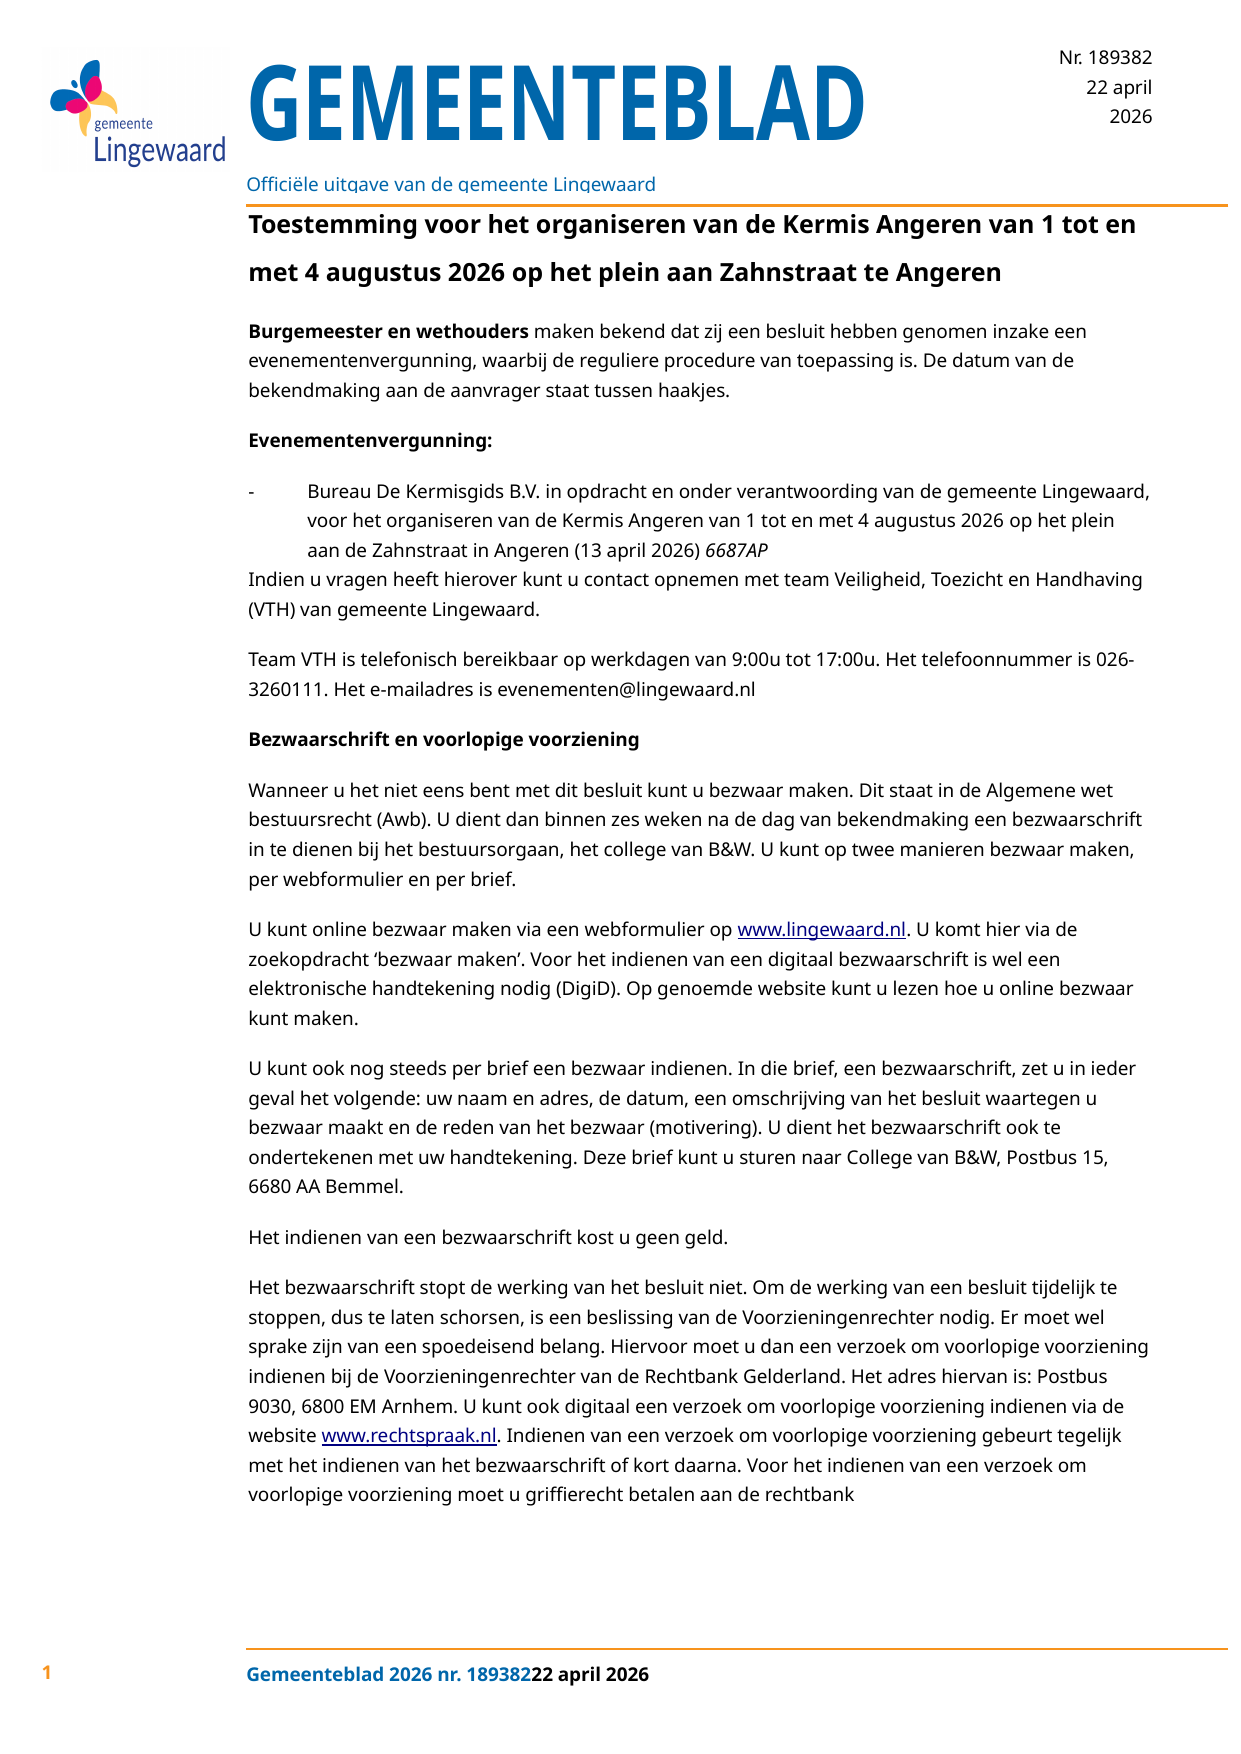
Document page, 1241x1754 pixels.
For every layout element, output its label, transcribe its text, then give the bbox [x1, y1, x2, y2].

text Bezwaarschrift en voorlopige voorziening [248, 727, 1152, 752]
text U kunt online bezwaar maken via een webformulier op www.lingewaard.nl. U komt hier via de zoekopdracht ‘bezwaar maken’. Voor het indienen van een digitaal bezwaarschrift is wel een elektronische handtekening nodig (DigiD). Op genoemde website kunt u lezen hoe u online bezwaar kunt maken. [248, 916, 1152, 1031]
text Team VTH is telefonisch bereikbaar op werkdagen van 9:00u tot 17:00u. Het telefoonnummer is 026-3260111. Het e-mailadres is evenementen@lingewaard.nl [248, 647, 1152, 702]
text Toestemming voor het organiseren van de Kermis Angeren van 1 tot en met 4 augustus 2026 op het plein aan Zahnstraat te Angeren [248, 207, 1152, 288]
picture [41, 47, 231, 172]
text U kunt ook nog steeds per brief een bezwaar indienen. In die brief, een bezwaarschrift, zet u in ieder geval het volgende: uw naam en adres, de datum, een omschrijving van het besluit waartegen u bezwaar maakt en de reden van het bezwaar (motivering). U dient het bezwaarschrift ook te ondertekenen met uw handtekening. Deze brief kunt u sturen naar College van B&W, Postbus 15, 6680 AA Bemmel. [248, 1055, 1152, 1199]
text Burgemeester en wethouders maken bekend dat zij een besluit hebben genomen inzake een evenementenvergunning, waarbij de reguliere procedure van toepassing is. De datum van de bekendmaking aan de aanvrager staat tussen haakjes. [248, 318, 1152, 403]
text Het bezwaarschrift stopt de werking van het besluit niet. Om de werking van een besluit tijdelijk te stoppen, dus te laten schorsen, is een beslissing van de Voorzieningenrechter nodig. Er moet wel sprake zijn van een spoedeisend belang. Hiervoor moet u dan een verzoek om voorlopige voorziening indienen bij de Voorzieningenrechter van de Rechtbank Gelderland. Het adres hiervan is: Postbus 9030, 6800 EM Arnhem. U kunt ook digitaal een verzoek om voorlopige voorziening indienen via de website www.rechtspraak.nl. Indienen van een verzoek om voorlopige voorziening gebeurt tegelijk met het indienen van het bezwaarschrift of kort daarna. Voor het indienen van een verzoek om voorlopige voorziening moet u griffierecht betalen aan de rechtbank [248, 1274, 1152, 1507]
text Indien u vragen heeft hierover kunt u contact opnemen met team Veiligheid, Toezicht en Handhaving (VTH) van gemeente Lingewaard. [248, 567, 1152, 622]
text Het indienen van een bezwaarschrift kost u geen geld. [248, 1224, 1152, 1250]
text Evenementenvergunning: [248, 427, 1152, 453]
list Bureau De Kermisgids B.V. in opdracht en onder verantwoording van de gemeente Lingewaard, voor het organiseren van de Kermis Angeren van 1 tot en met 4 augustus 2026 op het plein aan de Zahnstraat in Angeren (13 april 2026) 6687AP [248, 478, 1152, 563]
text Wanneer u het niet eens bent met dit besluit kunt u bezwaar maken. Dit staat in de Algemene wet bestuursrecht (Awb). U dient dan binnen zes weken na de dag van bekendmaking een bezwaarschrift in te dienen bij het bestuursorgaan, het college van B&W. U kunt op twee manieren bezwaar maken, per webformulier en per brief. [248, 777, 1152, 892]
